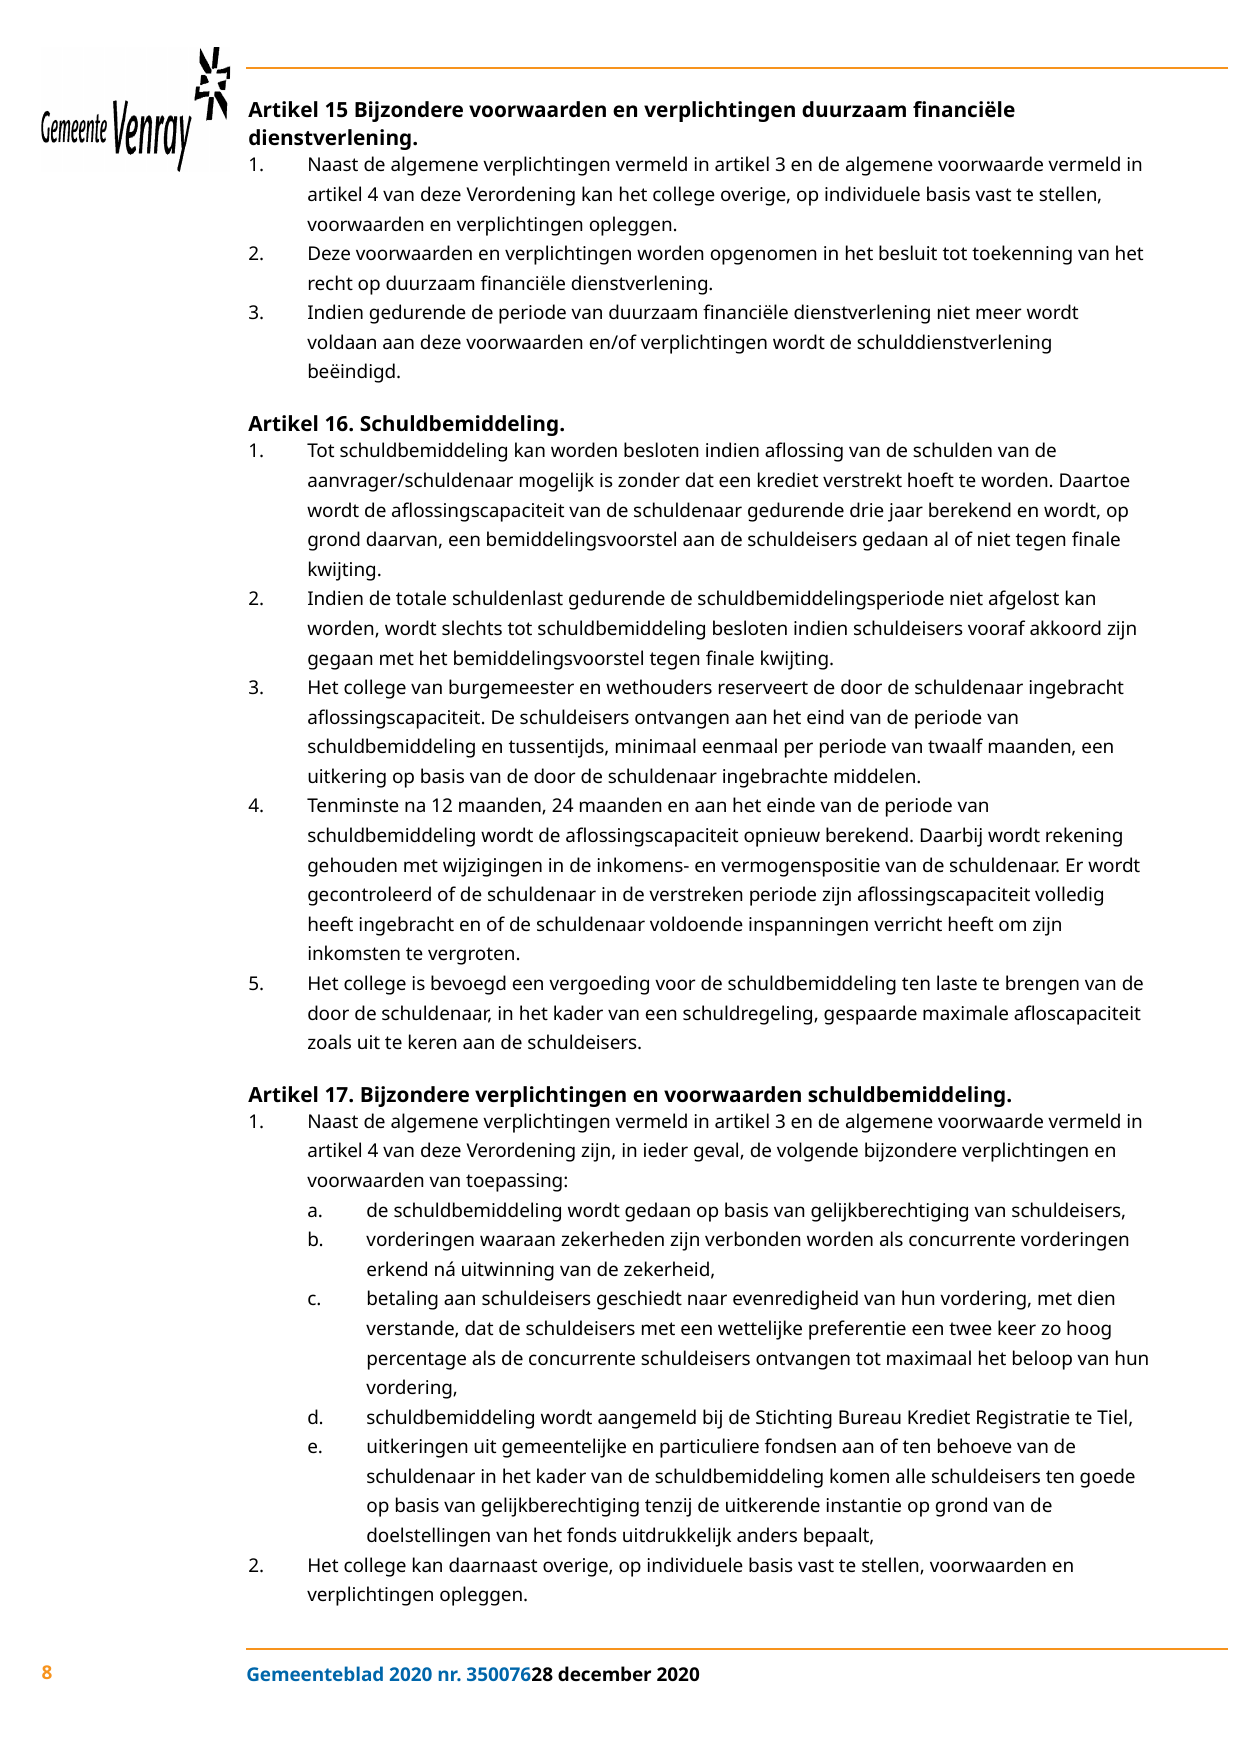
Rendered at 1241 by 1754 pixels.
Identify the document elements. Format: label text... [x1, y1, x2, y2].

list Tenminste na 12 maanden, 24 maanden en aan het einde van de periode van schuldbemiddeling wordt de aflossingscapaciteit opnieuw berekend. Daarbij wordt rekening gehouden met wijzigingen in de inkomens- en vermogenspositie van de schuldenaar. Er wordt gecontroleerd of de schuldenaar in de verstreken periode zijn aflossingscapaciteit volledig heeft ingebracht en of de schuldenaar voldoende inspanningen verricht heeft om zijn inkomsten te vergroten. [248, 793, 1152, 966]
list Indien de totale schuldenlast gedurende de schuldbemiddelingsperiode niet afgelost kan worden, wordt slechts tot schuldbemiddeling besloten indien schuldeisers vooraf akkoord zijn gegaan met het bemiddelingsvoorstel tegen finale kwijting. [248, 586, 1152, 670]
text Artikel 16. Schuldbemiddeling. [248, 409, 1152, 438]
list Tot schuldbemiddeling kan worden besloten indien aflossing van de schulden van de aanvrager/schuldenaar mogelijk is zonder dat een krediet verstrekt hoeft te worden. Daartoe wordt de aflossingscapaciteit van de schuldenaar gedurende drie jaar berekend en wordt, op grond daarvan, een bemiddelingsvoorstel aan de schuldeisers gedaan al of niet tegen finale kwijting. [248, 438, 1152, 582]
text Artikel 15 Bijzondere voorwaarden en verplichtingen duurzaam financiële dienstverlening. [248, 95, 1152, 152]
list schuldbemiddeling wordt aangemeld bij de Stichting Bureau Krediet Registratie te Tiel, [307, 1404, 1152, 1430]
list uitkeringen uit gemeentelijke en particuliere fondsen aan of ten behoeve van de schuldenaar in het kader van de schuldbemiddeling komen alle schuldeisers ten goede op basis van gelijkberechtiging tenzij de uitkerende instantie op grond van de doelstellingen van het fonds uitdrukkelijk anders bepaalt, [307, 1433, 1152, 1548]
list Naast de algemene verplichtingen vermeld in artikel 3 en de algemene voorwaarde vermeld in artikel 4 van deze Verordening zijn, in ieder geval, de volgende bijzondere verplichtingen en voorwaarden van toepassing: [248, 1108, 1152, 1193]
list Het college van burgemeester en wethouders reserveert de door de schuldenaar ingebracht aflossingscapaciteit. De schuldeisers ontvangen aan het eind van de periode van schuldbemiddeling en tussentijds, minimaal eenmaal per periode van twaalf maanden, een uitkering op basis van de door de schuldenaar ingebrachte middelen. [248, 674, 1152, 789]
list Het college kan daarnaast overige, op individuele basis vast te stellen, voorwaarden en verplichtingen opleggen. [248, 1552, 1152, 1607]
text Artikel 17. Bijzondere verplichtingen en voorwaarden schuldbemiddeling. [248, 1080, 1152, 1108]
list Naast de algemene verplichtingen vermeld in artikel 3 en de algemene voorwaarde vermeld in artikel 4 van deze Verordening kan het college overige, op individuele basis vast te stellen, voorwaarden en verplichtingen opleggen. [248, 152, 1152, 237]
picture [41, 47, 231, 172]
list de schuldbemiddeling wordt gedaan op basis van gelijkberechtiging van schuldeisers, [307, 1197, 1152, 1223]
list Indien gedurende de periode van duurzaam financiële dienstverlening niet meer wordt voldaan aan deze voorwaarden en/of verplichtingen wordt de schulddienstverlening beëindigd. [248, 299, 1152, 384]
list Het college is bevoegd een vergoeding voor de schuldbemiddeling ten laste te brengen van de door de schuldenaar, in het kader van een schuldregeling, gespaarde maximale afloscapaciteit zoals uit te keren aan de schuldeisers. [248, 970, 1152, 1055]
list vorderingen waaraan zekerheden zijn verbonden worden als concurrente vorderingen erkend ná uitwinning van de zekerheid, [307, 1226, 1152, 1282]
list betaling aan schuldeisers geschiedt naar evenredigheid van hun vordering, met dien verstande, dat de schuldeisers met een wettelijke preferentie een twee keer zo hoog percentage als de concurrente schuldeisers ontvangen tot maximaal het beloop van hun vordering, [307, 1286, 1152, 1400]
list Deze voorwaarden en verplichtingen worden opgenomen in het besluit tot toekenning van het recht op duurzaam financiële dienstverlening. [248, 240, 1152, 296]
